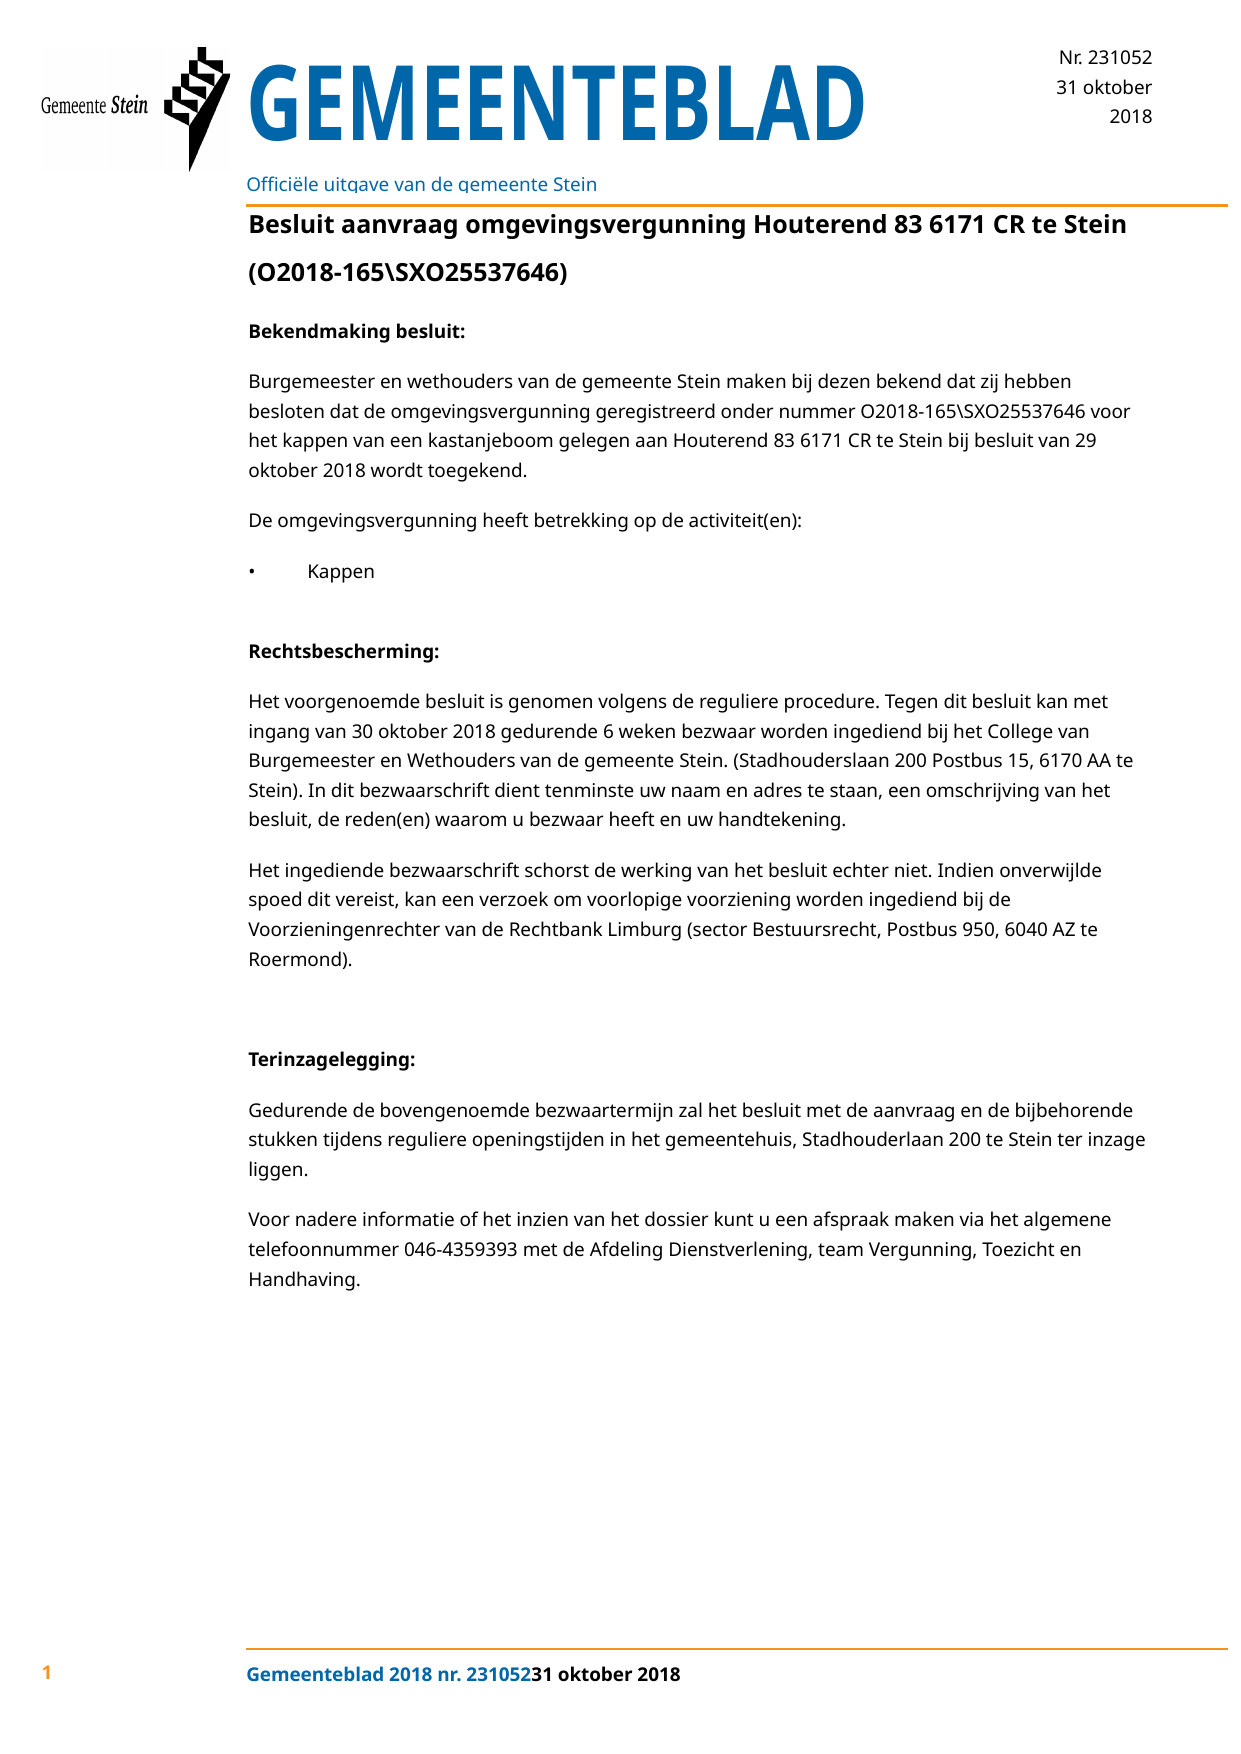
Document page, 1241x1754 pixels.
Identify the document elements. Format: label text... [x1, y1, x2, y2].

text De omgevingsvergunning heeft betrekking op de activiteit(en): [248, 507, 1152, 533]
text Terinzagelegging: [248, 1047, 1152, 1072]
text Voor nadere informatie of het inzien van het dossier kunt u een afspraak maken via het algemene telefoonnummer 046-4359393 met de Afdeling Dienstverlening, team Vergunning, Toezicht en Handhaving. [248, 1207, 1152, 1292]
text Burgemeester en wethouders van de gemeente Stein maken bij dezen bekend dat zij hebben besloten dat de omgevingsvergunning geregistreerd onder nummer O2018-165\SXO25537646 voor het kappen van een kastanjeboom gelegen aan Houterend 83 6171 CR te Stein bij besluit van 29 oktober 2018 wordt toegekend. [248, 368, 1152, 483]
text Bekendmaking besluit: [248, 318, 1152, 344]
text Rechtsbescherming: [248, 638, 1152, 664]
picture [41, 47, 231, 172]
text Besluit aanvraag omgevingsvergunning Houterend 83 6171 CR te Stein (O2018-165\SXO25537646) [248, 207, 1152, 288]
text Het ingediende bezwaarschrift schorst de werking van het besluit echter niet. Indien onverwijlde spoed dit vereist, kan een verzoek om voorlopige voorziening worden ingediend bij de Voorzieningenrechter van de Rechtbank Limburg (sector Bestuursrecht, Postbus 950, 6040 AZ te Roermond). [248, 857, 1152, 972]
list Kappen [248, 558, 1152, 584]
text Het voorgenoemde besluit is genomen volgens de reguliere procedure. Tegen dit besluit kan met ingang van 30 oktober 2018 gedurende 6 weken bezwaar worden ingediend bij het College van Burgemeester en Wethouders van de gemeente Stein. (Stadhouderslaan 200 Postbus 15, 6170 AA te Stein). In dit bezwaarschrift dient tenminste uw naam en adres te staan, een omschrijving van het besluit, de reden(en) waarom u bezwaar heeft en uw handtekening. [248, 688, 1152, 832]
text Gedurende de bovengenoemde bezwaartermijn zal het besluit met de aanvraag en de bijbehorende stukken tijdens reguliere openingstijden in het gemeentehuis, Stadhouderlaan 200 te Stein ter inzage liggen. [248, 1097, 1152, 1182]
